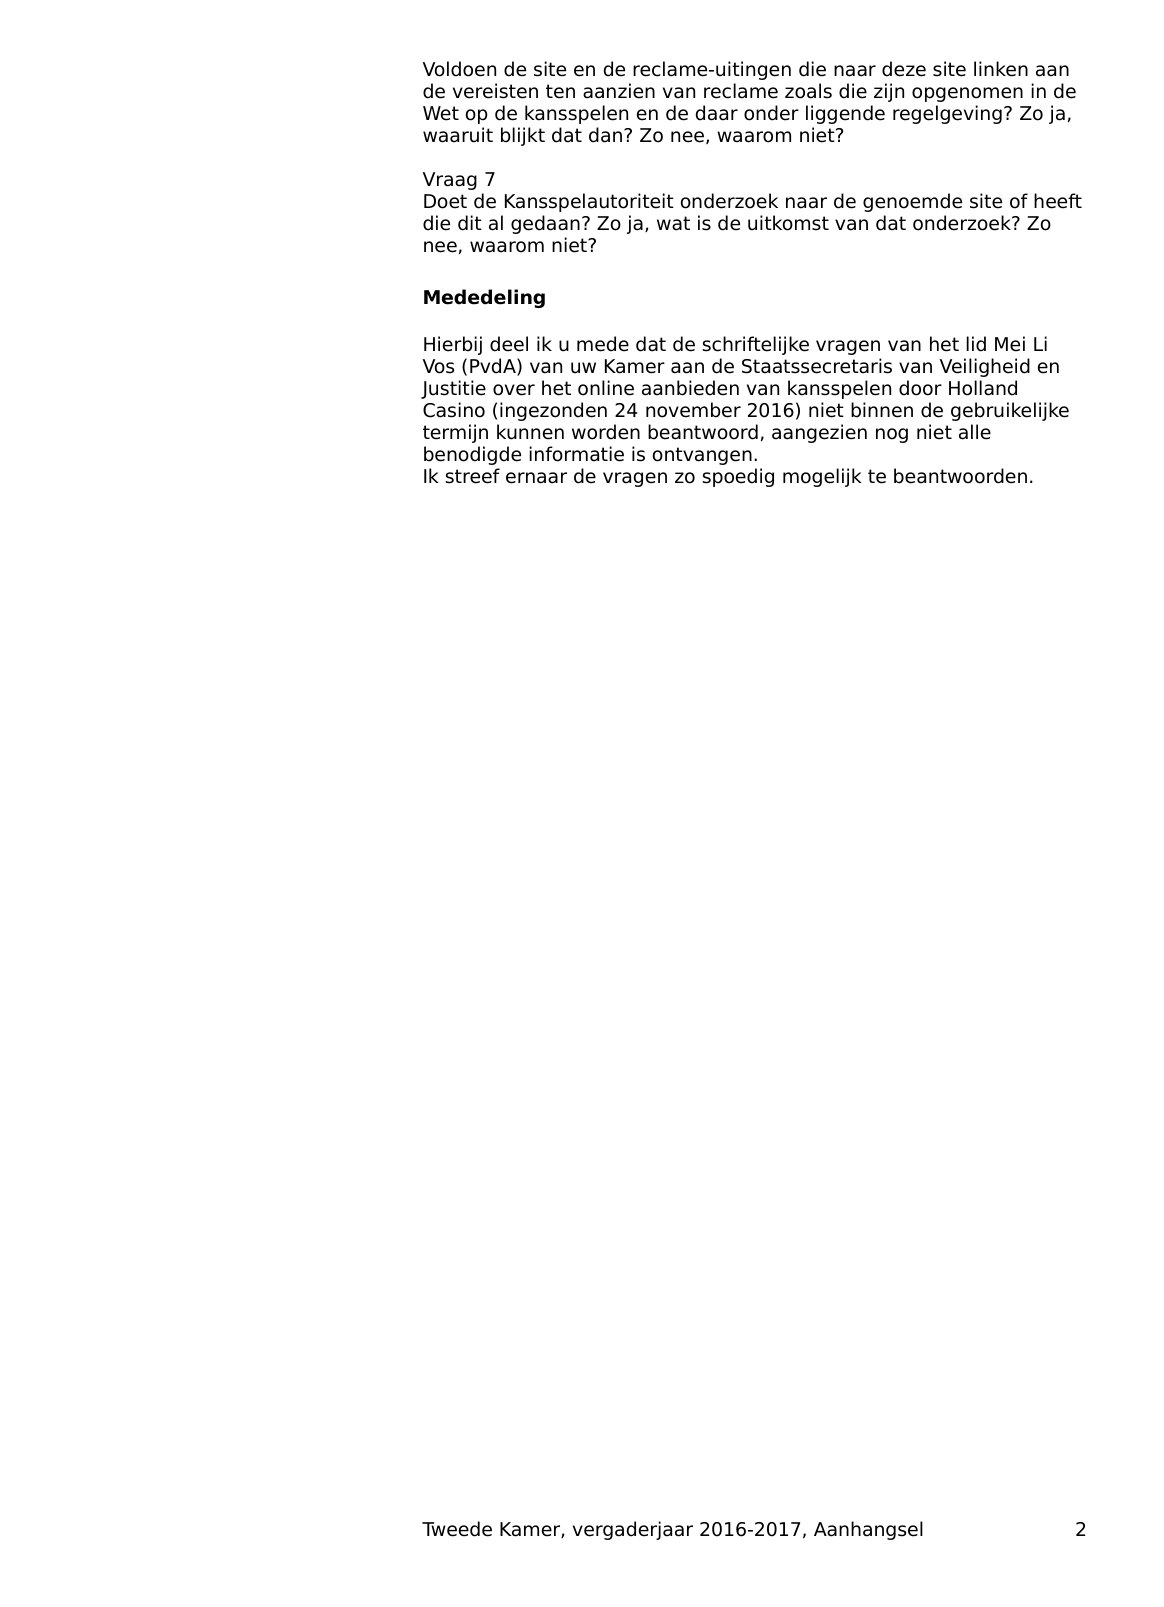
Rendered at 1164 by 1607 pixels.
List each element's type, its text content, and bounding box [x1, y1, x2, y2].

text Ik streef ernaar de vragen zo spoedig mogelijk te beantwoorden. [422, 466, 1087, 488]
subtitle Mededeling [422, 287, 1087, 309]
text Vraag 7 [422, 169, 1087, 191]
text Voldoen de site en de reclame-uitingen die naar deze site linken aan de vereisten ten aanzien van reclame zoals die zijn opgenomen in de Wet op de kansspelen en de daar onder liggende regelgeving? Zo ja, waaruit blijkt dat dan? Zo nee, waarom niet? [422, 59, 1087, 147]
text Doet de Kansspelautoriteit onderzoek naar de genoemde site of heeft die dit al gedaan? Zo ja, wat is de uitkomst van dat onderzoek? Zo nee, waarom niet? [422, 191, 1087, 257]
text Hierbij deel ik u mede dat de schriftelijke vragen van het lid Mei Li Vos (PvdA) van uw Kamer aan de Staatssecretaris van Veiligheid en Justitie over het online aanbieden van kansspelen door Holland Casino (ingezonden 24 november 2016) niet binnen de gebruikelijke termijn kunnen worden beantwoord, aangezien nog niet alle benodigde informatie is ontvangen. [422, 334, 1087, 466]
